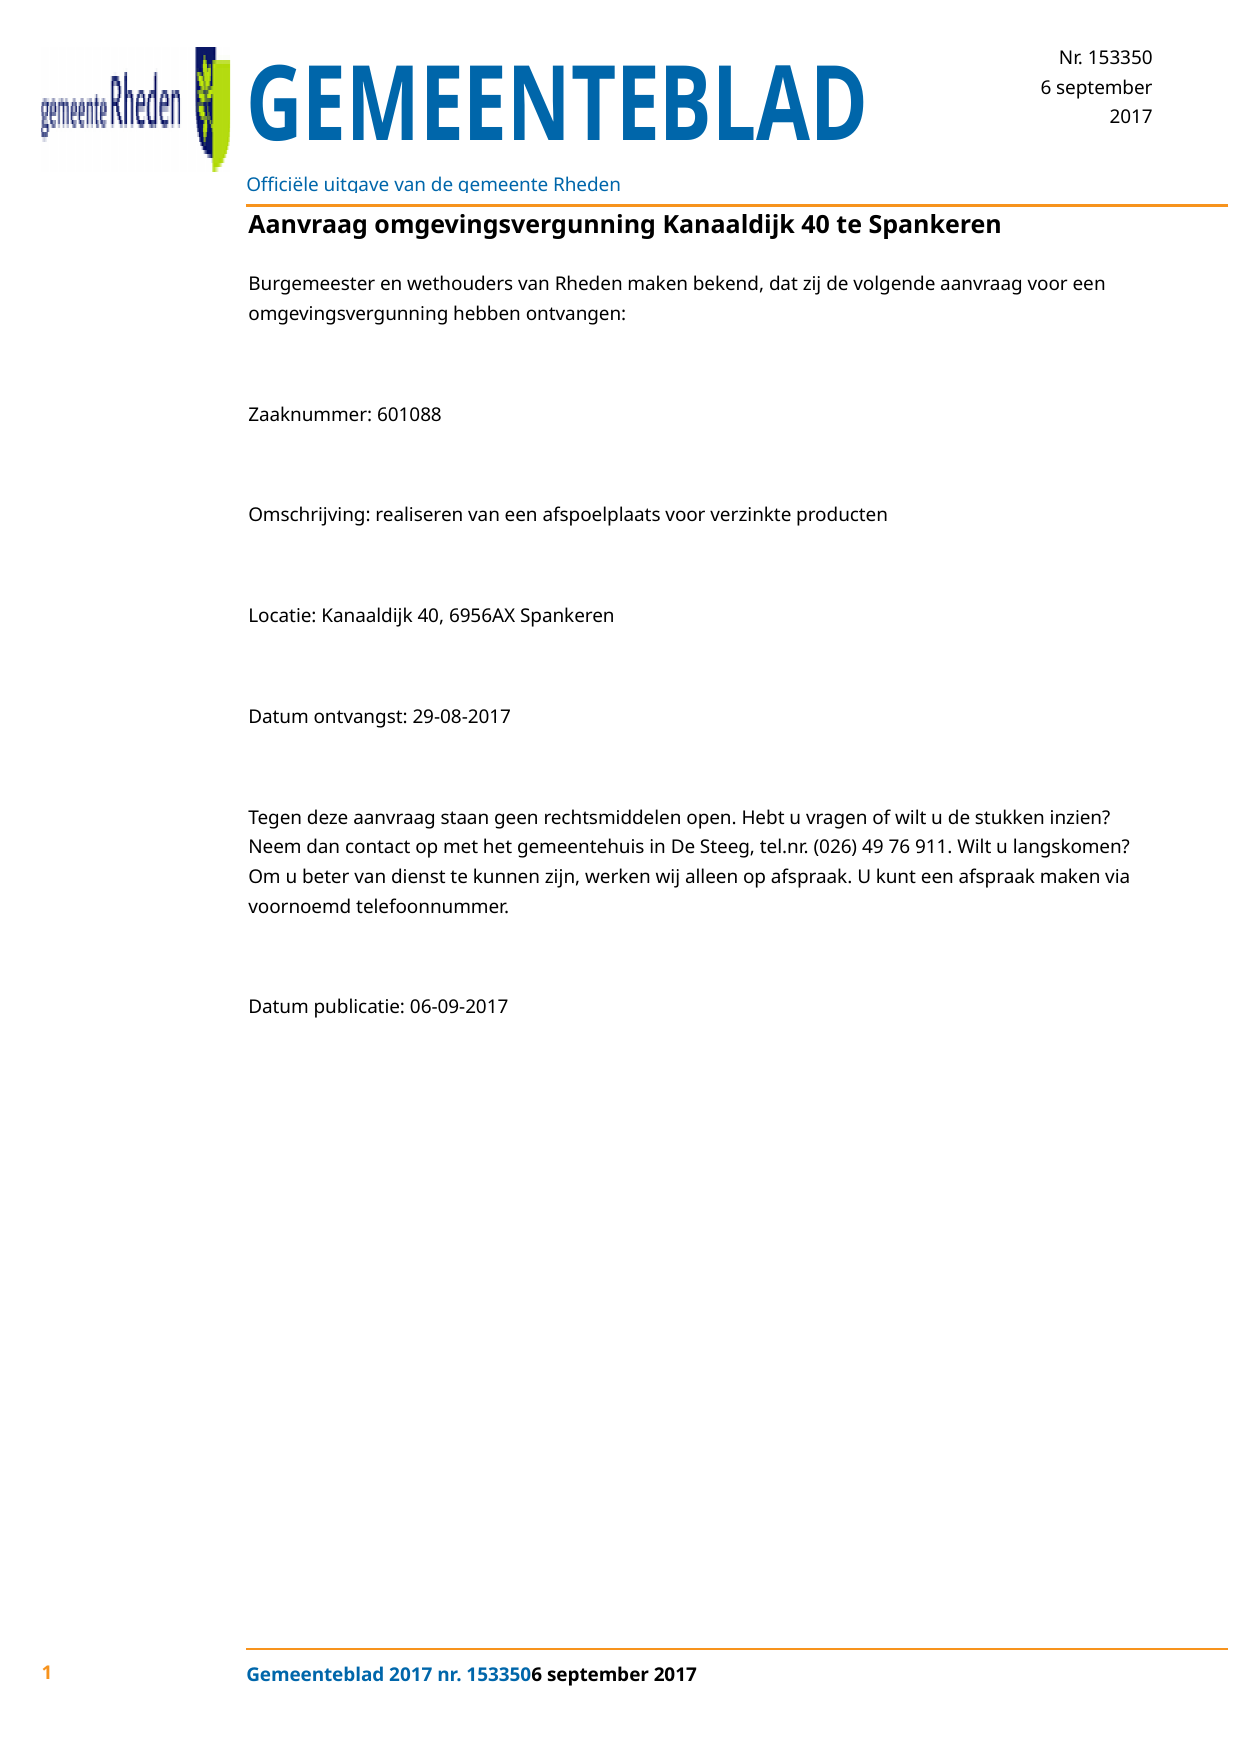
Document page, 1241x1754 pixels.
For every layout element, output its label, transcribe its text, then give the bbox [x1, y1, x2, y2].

picture [41, 47, 231, 172]
text Zaaknummer: 601088 [248, 401, 1152, 426]
text Datum publicatie: 06-09-2017 [248, 994, 1152, 1019]
text Omschrijving: realiseren van een afspoelplaats voor verzinkte producten [248, 502, 1152, 527]
text Locatie: Kanaaldijk 40, 6956AX Spankeren [248, 602, 1152, 628]
text Datum ontvangst: 29-08-2017 [248, 703, 1152, 729]
text Aanvraag omgevingsvergunning Kanaaldijk 40 te Spankeren [248, 207, 1152, 241]
text Burgemeester en wethouders van Rheden maken bekend, dat zij de volgende aanvraag voor een omgevingsvergunning hebben ontvangen: [248, 270, 1152, 326]
text Tegen deze aanvraag staan geen rechtsmiddelen open. Hebt u vragen of wilt u de stukken inzien? Neem dan contact op met het gemeentehuis in De Steeg, tel.nr. (026) 49 76 911. Wilt u langskomen? Om u beter van dienst te kunnen zijn, werken wij alleen op afspraak. U kunt een afspraak maken via voornoemd telefoonnummer. [248, 804, 1152, 918]
